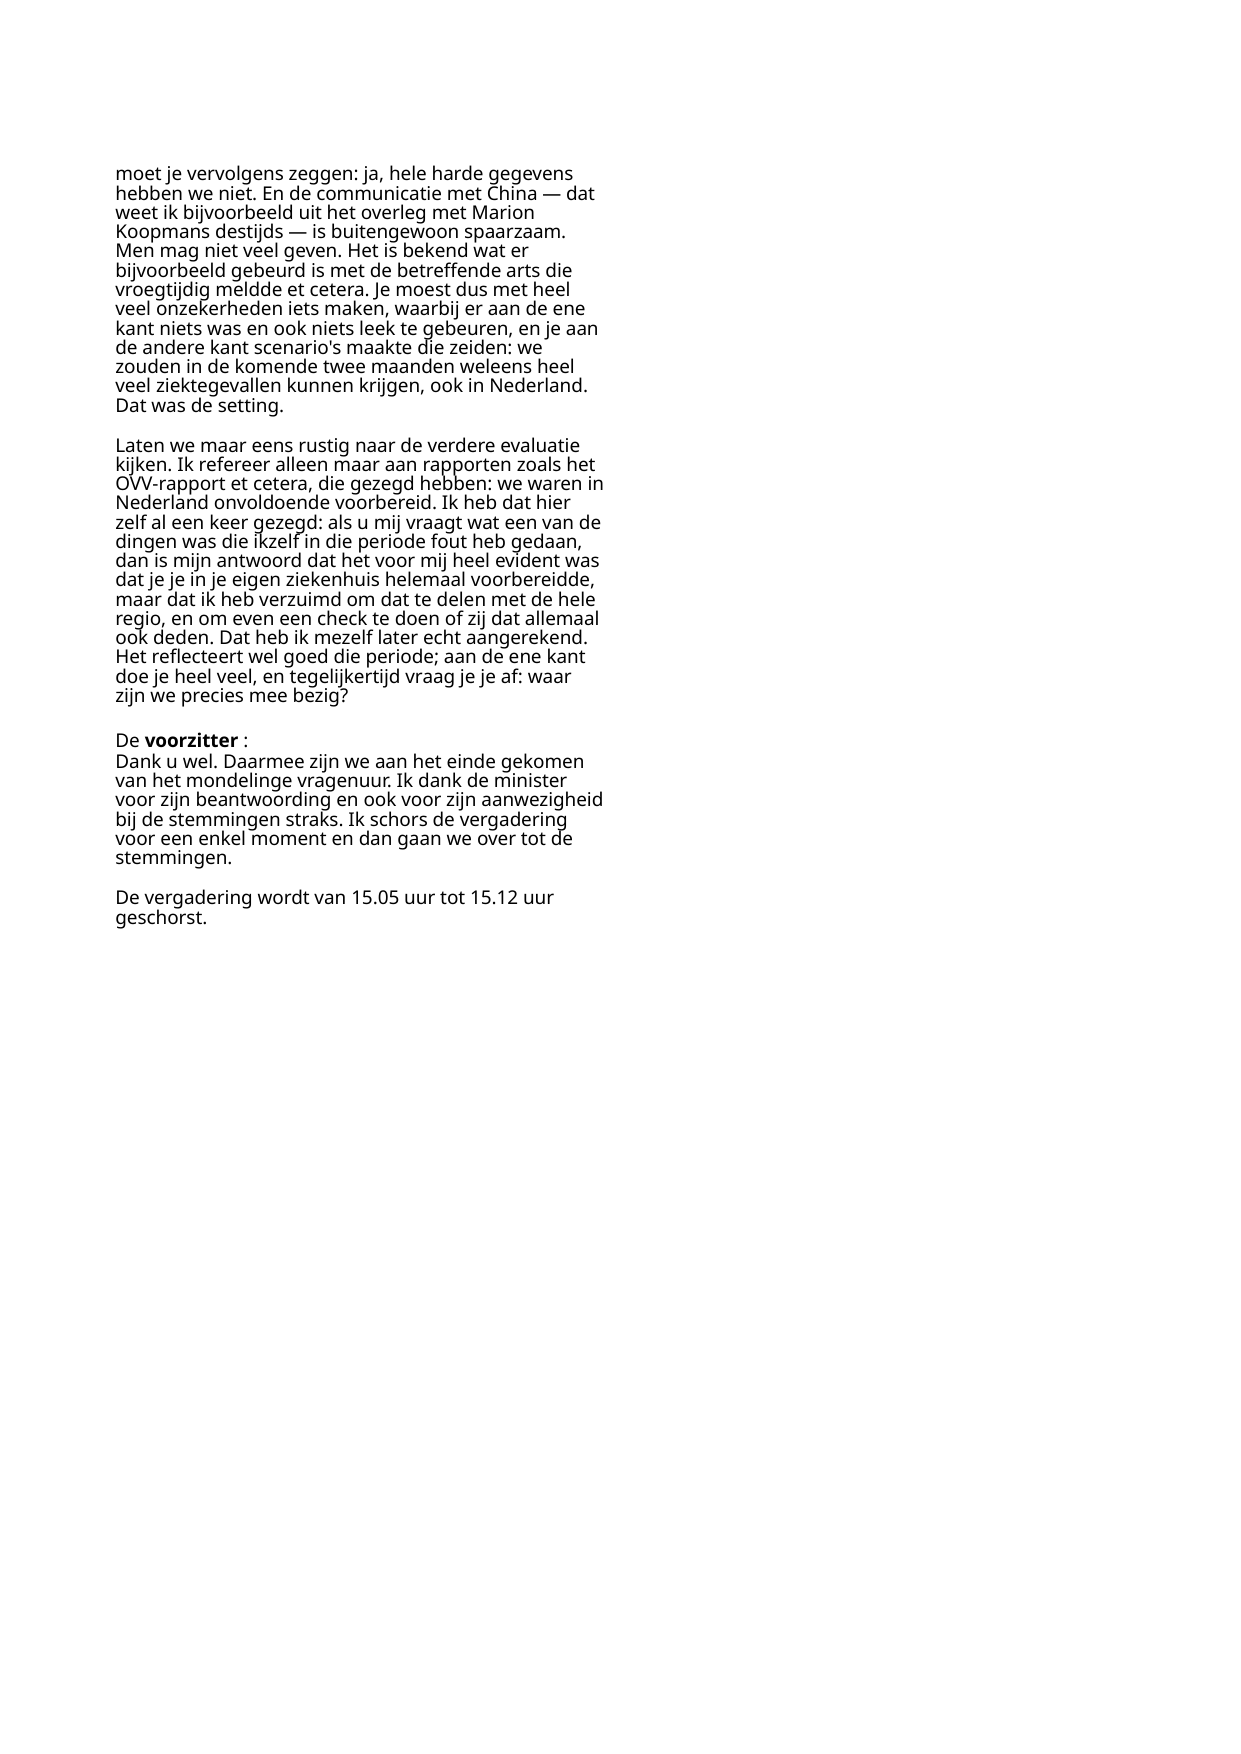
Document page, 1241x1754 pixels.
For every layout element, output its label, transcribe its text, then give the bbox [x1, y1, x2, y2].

text De vergadering wordt van 15.05 uur tot 15.12 uur geschorst. [115, 889, 605, 928]
text moet je vervolgens zeggen: ja, hele harde gegevens hebben we niet. En de communicatie met China — dat weet ik bijvoorbeeld uit het overleg met Marion Koopmans destijds — is buitengewoon spaarzaam. Men mag niet veel geven. Het is bekend wat er bijvoorbeeld gebeurd is met de betreffende arts die vroegtijdig meldde et cetera. Je moest dus met heel veel onzekerheden iets maken, waarbij er aan de ene kant niets was en ook niets leek te gebeuren, en je aan de andere kant scenario's maakte die zeiden: we zouden in de komende twee maanden weleens heel veel ziektegevallen kunnen krijgen, ook in Nederland. Dat was de setting. [115, 165, 605, 416]
text De voorzitter : [115, 727, 605, 753]
text Laten we maar eens rustig naar de verdere evaluatie kijken. Ik refereer alleen maar aan rapporten zoals het OVV-rapport et cetera, die gezegd hebben: we waren in Nederland onvoldoende voorbereid. Ik heb dat hier zelf al een keer gezegd: als u mij vraagt wat een van de dingen was die ikzelf in die periode fout heb gedaan, dan is mijn antwoord dat het voor mij heel evident was dat je je in je eigen ziekenhuis helemaal voorbereidde, maar dat ik heb verzuimd om dat te delen met de hele regio, en om even een check te doen of zij dat allemaal ook deden. Dat heb ik mezelf later echt aangerekend. Het reflecteert wel goed die periode; aan de ene kant doe je heel veel, en tegelijkertijd vraag je je af: waar zijn we precies mee bezig? [115, 437, 605, 706]
text Dank u wel. Daarmee zijn we aan het einde gekomen van het mondelinge vragenuur. Ik dank de minister voor zijn beantwoording en ook voor zijn aanwezigheid bij de stemmingen straks. Ik schors de vergadering voor een enkel moment en dan gaan we over tot de stemmingen. [115, 753, 605, 868]
